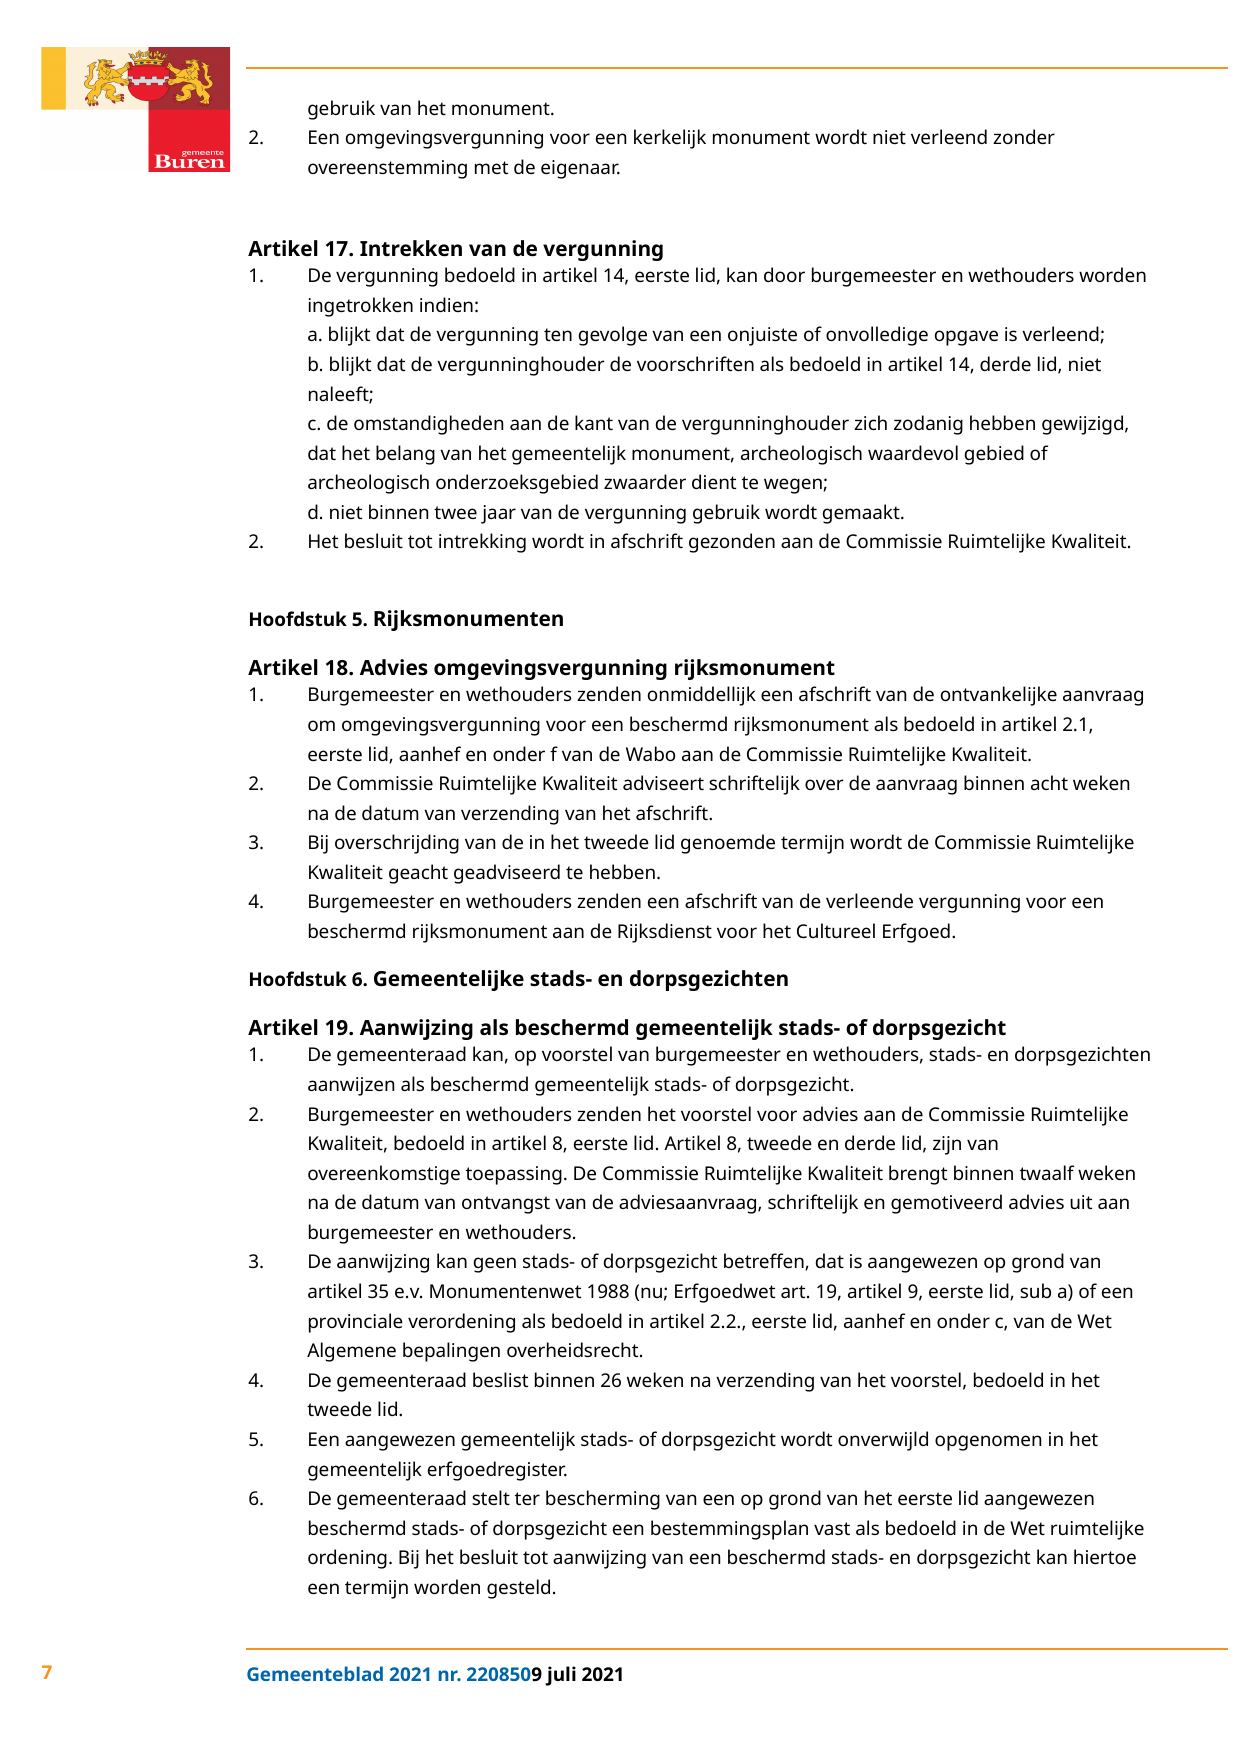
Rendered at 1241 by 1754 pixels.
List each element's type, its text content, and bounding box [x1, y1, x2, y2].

list Burgemeester en wethouders zenden het voorstel voor advies aan de Commissie Ruimtelijke Kwaliteit, bedoeld in artikel 8, eerste lid. Artikel 8, tweede en derde lid, zijn van overeenkomstige toepassing. De Commissie Ruimtelijke Kwaliteit brengt binnen twaalf weken na de datum van ontvangst van de adviesaanvraag, schriftelijk en gemotiveerd advies uit aan burgemeester en wethouders. [248, 1101, 1152, 1245]
text Hoofdstuk 6. Gemeentelijke stads- en dorpsgezichten [248, 964, 1152, 992]
text Artikel 19. Aanwijzing als beschermd gemeentelijk stads- of dorpsgezicht [248, 1013, 1152, 1042]
list Een aangewezen gemeentelijk stads- of dorpsgezicht wordt onverwijld opgenomen in het gemeentelijk erfgoedregister. [248, 1426, 1152, 1481]
list De gemeenteraad stelt ter bescherming van een op grond van het eerste lid aangewezen beschermd stads- of dorpsgezicht een bestemmingsplan vast als bedoeld in de Wet ruimtelijke ordening. Bij het besluit tot aanwijzing van een beschermd stads- en dorpsgezicht kan hiertoe een termijn worden gesteld. [248, 1485, 1152, 1600]
list Burgemeester en wethouders zenden een afschrift van de verleende vergunning voor een beschermd rijksmonument aan de Rijksdienst voor het Cultureel Erfgoed. [248, 889, 1152, 944]
list De gemeenteraad beslist binnen 26 weken na verzending van het voorstel, bedoeld in het tweede lid. [248, 1367, 1152, 1422]
list Burgemeester en wethouders zenden onmiddellijk een afschrift van de ontvankelijke aanvraag om omgevingsvergunning voor een beschermd rijksmonument als bedoeld in artikel 2.1, eerste lid, aanhef en onder f van de Wabo aan de Commissie Ruimtelijke Kwaliteit. [248, 682, 1152, 766]
list De gemeenteraad kan, op voorstel van burgemeester en wethouders, stads- en dorpsgezichten aanwijzen als beschermd gemeentelijk stads- of dorpsgezicht. [248, 1042, 1152, 1097]
picture [41, 47, 231, 172]
list De vergunning bedoeld in artikel 14, eerste lid, kan door burgemeester en wethouders worden ingetrokken indien: [248, 262, 1152, 318]
list a. blijkt dat de vergunning ten gevolge van een onjuiste of onvolledige opgave is verleend; [248, 322, 1152, 347]
list De aanwijzing kan geen stads- of dorpsgezicht betreffen, dat is aangewezen op grond van artikel 35 e.v. Monumentenwet 1988 (nu; Erfgoedwet art. 19, artikel 9, eerste lid, sub a) of een provinciale verordening als bedoeld in artikel 2.2., eerste lid, aanhef en onder c, van de Wet Algemene bepalingen overheidsrecht. [248, 1249, 1152, 1363]
text Artikel 17. Intrekken van de vergunning [248, 234, 1152, 262]
list Een omgevingsvergunning voor een kerkelijk monument wordt niet verleend zonder overeenstemming met de eigenaar. [248, 124, 1152, 180]
list De Commissie Ruimtelijke Kwaliteit adviseert schriftelijk over de aanvraag binnen acht weken na de datum van verzending van het afschrift. [248, 770, 1152, 826]
list Het besluit tot intrekking wordt in afschrift gezonden aan de Commissie Ruimtelijke Kwaliteit. [248, 529, 1152, 554]
text Artikel 18. Advies omgevingsvergunning rijksmonument [248, 653, 1152, 682]
list Bij overschrijding van de in het tweede lid genoemde termijn wordt de Commissie Ruimtelijke Kwaliteit geacht geadviseerd te hebben. [248, 829, 1152, 885]
list c. de omstandigheden aan de kant van de vergunninghouder zich zodanig hebben gewijzigd, dat het belang van het gemeentelijk monument, archeologisch waardevol gebied of archeologisch onderzoeksgebied zwaarder dient te wegen; [248, 410, 1152, 495]
list b. blijkt dat de vergunninghouder de voorschriften als bedoeld in artikel 14, derde lid, niet naleeft; [248, 351, 1152, 406]
list gebruik van het monument. [248, 95, 1152, 121]
text Hoofdstuk 5. Rijksmonumenten [248, 604, 1152, 632]
list d. niet binnen twee jaar van de vergunning gebruik wordt gemaakt. [248, 499, 1152, 525]
